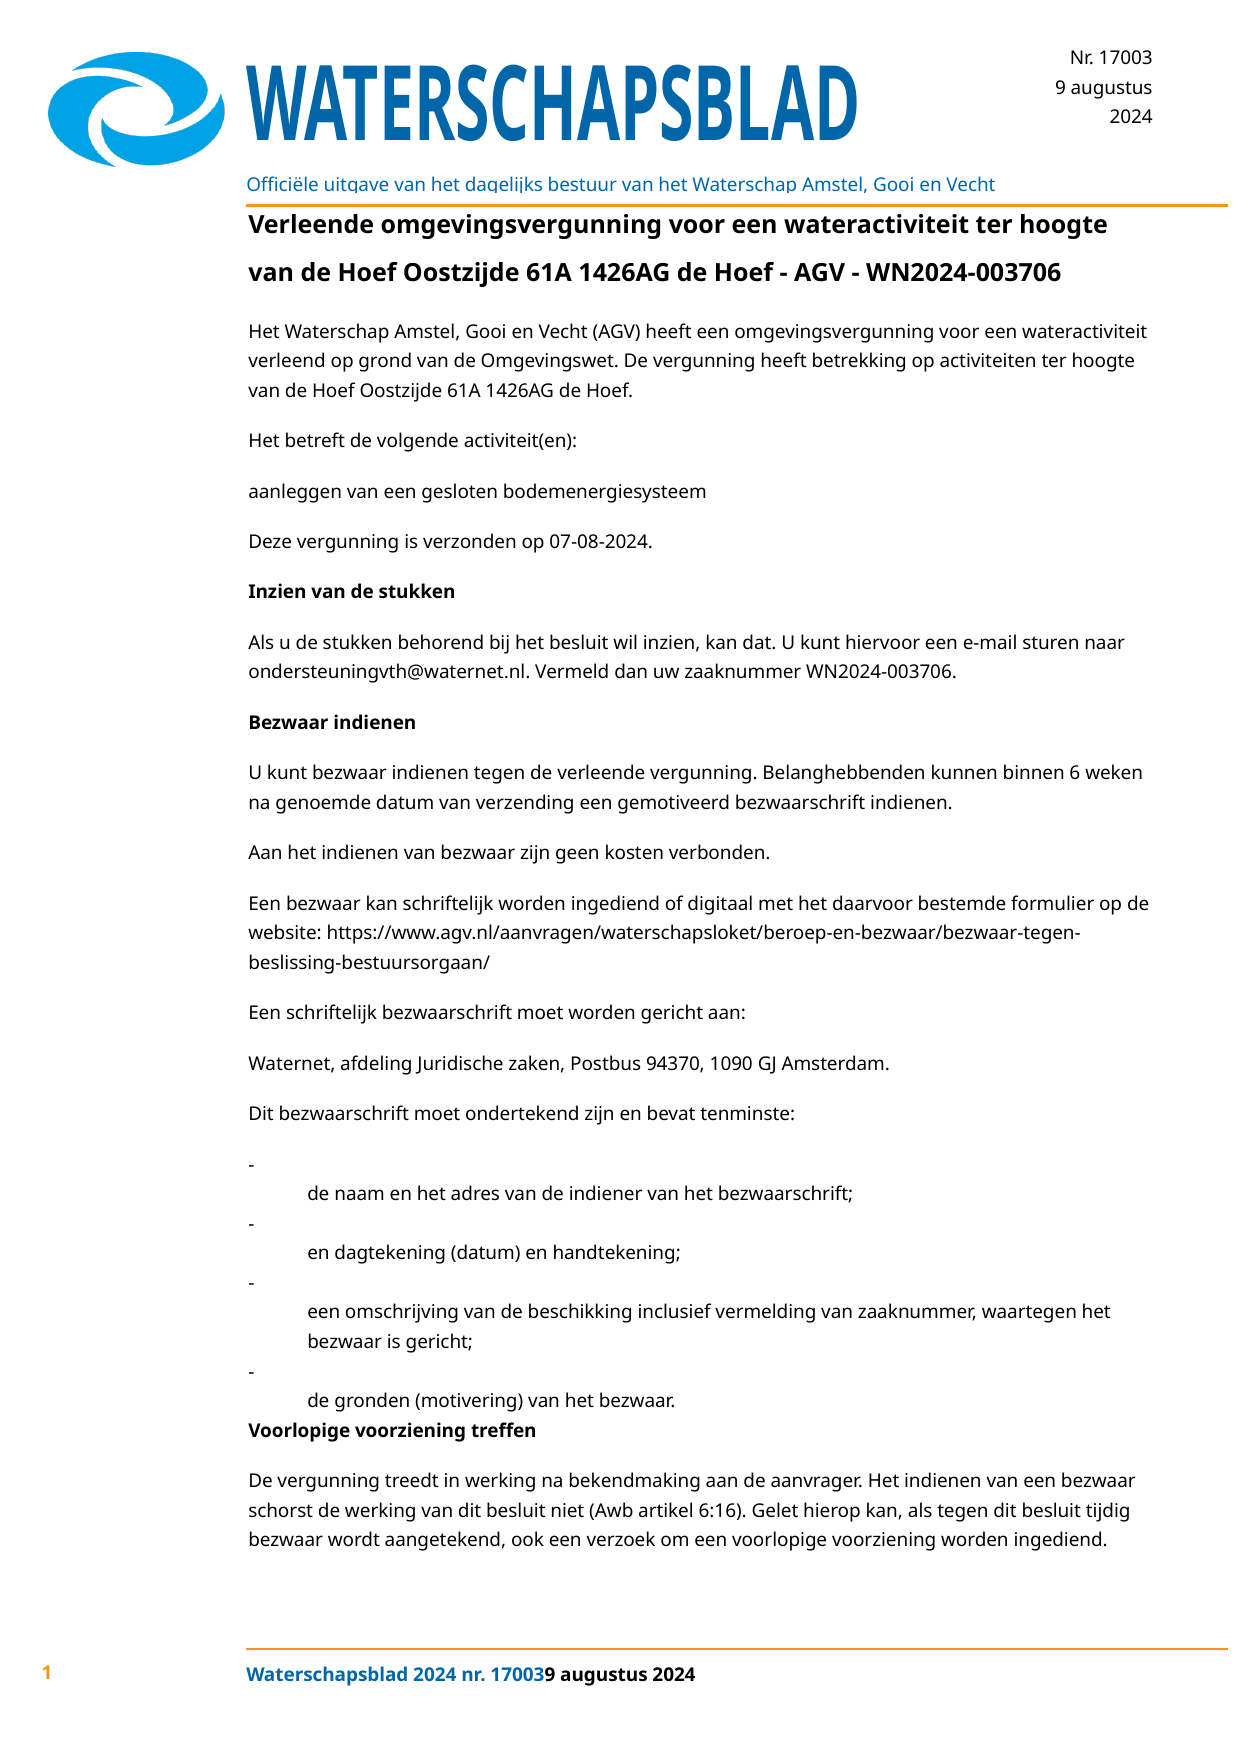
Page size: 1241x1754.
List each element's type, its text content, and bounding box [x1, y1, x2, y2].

text Waternet, afdeling Juridische zaken, Postbus 94370, 1090 GJ Amsterdam. [248, 1050, 1152, 1076]
text Aan het indienen van bezwaar zijn geen kosten verbonden. [248, 839, 1152, 865]
list een omschrijving van de beschikking inclusief vermelding van zaaknummer, waartegen het bezwaar is gericht; [248, 1299, 1152, 1354]
text Voorlopige voorziening treffen [248, 1417, 1152, 1443]
text Verleende omgevingsvergunning voor een wateractiviteit ter hoogte van de Hoef Oostzijde 61A 1426AG de Hoef - AGV - WN2024-003706 [248, 207, 1152, 288]
text aanleggen van een gesloten bodemenergiesysteem [248, 478, 1152, 504]
text De vergunning treedt in werking na bekendmaking aan de aanvrager. Het indienen van een bezwaar schorst de werking van dit besluit niet (Awb artikel 6:16). Gelet hierop kan, als tegen dit besluit tijdig bezwaar wordt aangetekend, ook een verzoek om een voorlopige voorziening worden ingediend. [248, 1467, 1152, 1552]
list en dagtekening (datum) en handtekening; [248, 1239, 1152, 1265]
text Dit bezwaarschrift moet ondertekend zijn en bevat tenminste: [248, 1100, 1152, 1126]
text Een schriftelijk bezwaarschrift moet worden gericht aan: [248, 999, 1152, 1025]
list de gronden (motivering) van het bezwaar. [248, 1387, 1152, 1413]
picture [41, 47, 231, 172]
text Inzien van de stukken [248, 579, 1152, 604]
text Deze vergunning is verzonden op 07-08-2024. [248, 528, 1152, 554]
text Het betreft de volgende activiteit(en): [248, 427, 1152, 453]
text Bezwaar indienen [248, 709, 1152, 735]
list de naam en het adres van de indiener van het bezwaarschrift; [248, 1180, 1152, 1206]
text U kunt bezwaar indienen tegen de verleende vergunning. Belanghebbenden kunnen binnen 6 weken na genoemde datum van verzending een gemotiveerd bezwaarschrift indienen. [248, 759, 1152, 815]
text Een bezwaar kan schriftelijk worden ingediend of digitaal met het daarvoor bestemde formulier op de website: https://www.agv.nl/aanvragen/waterschapsloket/beroep-en-bezwaar/bezwaar-tegen-beslissing-bestuursorgaan/ [248, 890, 1152, 975]
text Als u de stukken behorend bij het besluit wil inzien, kan dat. U kunt hiervoor een e-mail sturen naar ondersteuningvth@waternet.nl. Vermeld dan uw zaaknummer WN2024-003706. [248, 629, 1152, 684]
text Het Waterschap Amstel, Gooi en Vecht (AGV) heeft een omgevingsvergunning voor een wateractiviteit verleend op grond van de Omgevingswet. De vergunning heeft betrekking op activiteiten ter hoogte van de Hoef Oostzijde 61A 1426AG de Hoef. [248, 318, 1152, 403]
